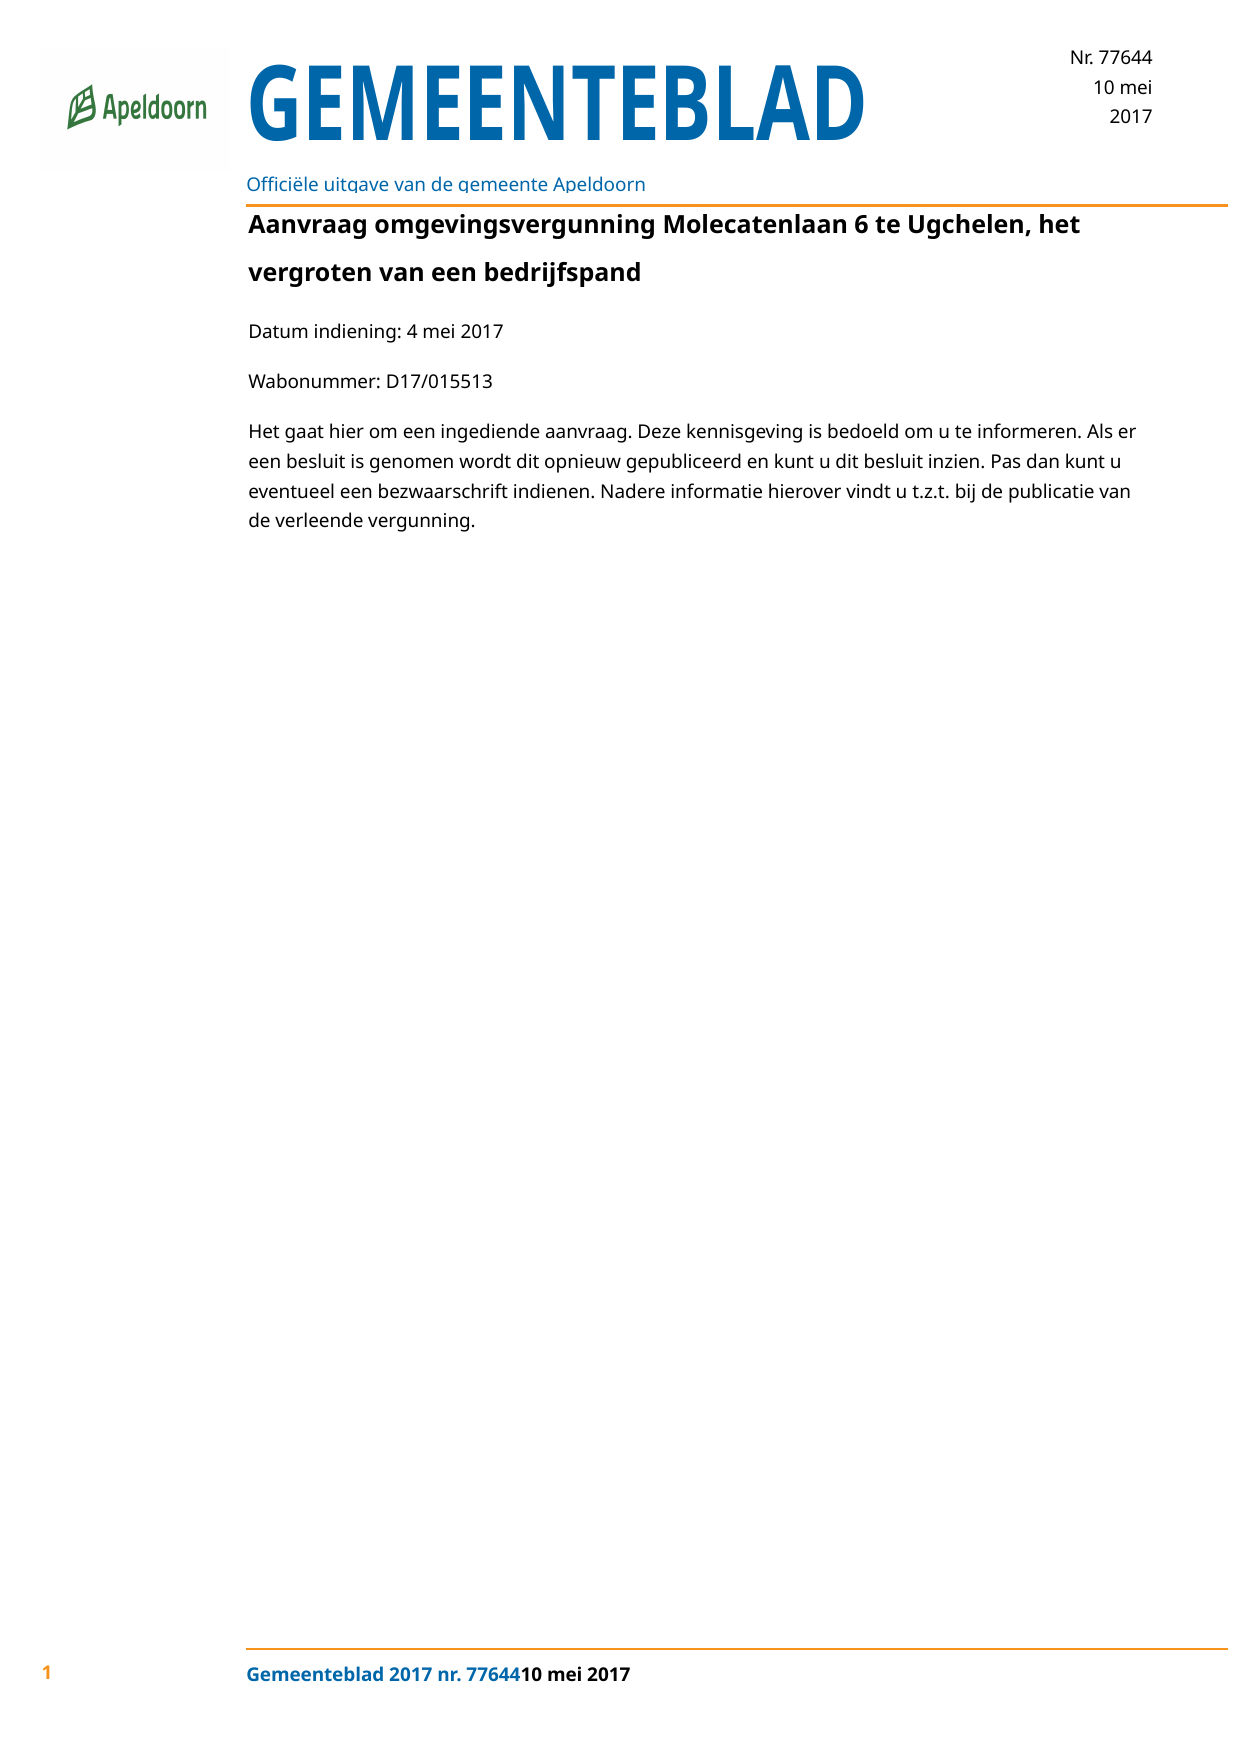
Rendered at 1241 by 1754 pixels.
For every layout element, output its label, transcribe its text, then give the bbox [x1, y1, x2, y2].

text Datum indiening: 4 mei 2017 [248, 318, 1152, 344]
text Wabonummer: D17/015513 [248, 368, 1152, 394]
text Het gaat hier om een ingediende aanvraag. Deze kennisgeving is bedoeld om u te informeren. Als er een besluit is genomen wordt dit opnieuw gepubliceerd en kunt u dit besluit inzien. Pas dan kunt u eventueel een bezwaarschrift indienen. Nadere informatie hierover vindt u t.z.t. bij de publicatie van de verleende vergunning. [248, 419, 1152, 533]
picture [41, 47, 231, 172]
text Aanvraag omgevingsvergunning Molecatenlaan 6 te Ugchelen, het vergroten van een bedrijfspand [248, 207, 1152, 288]
